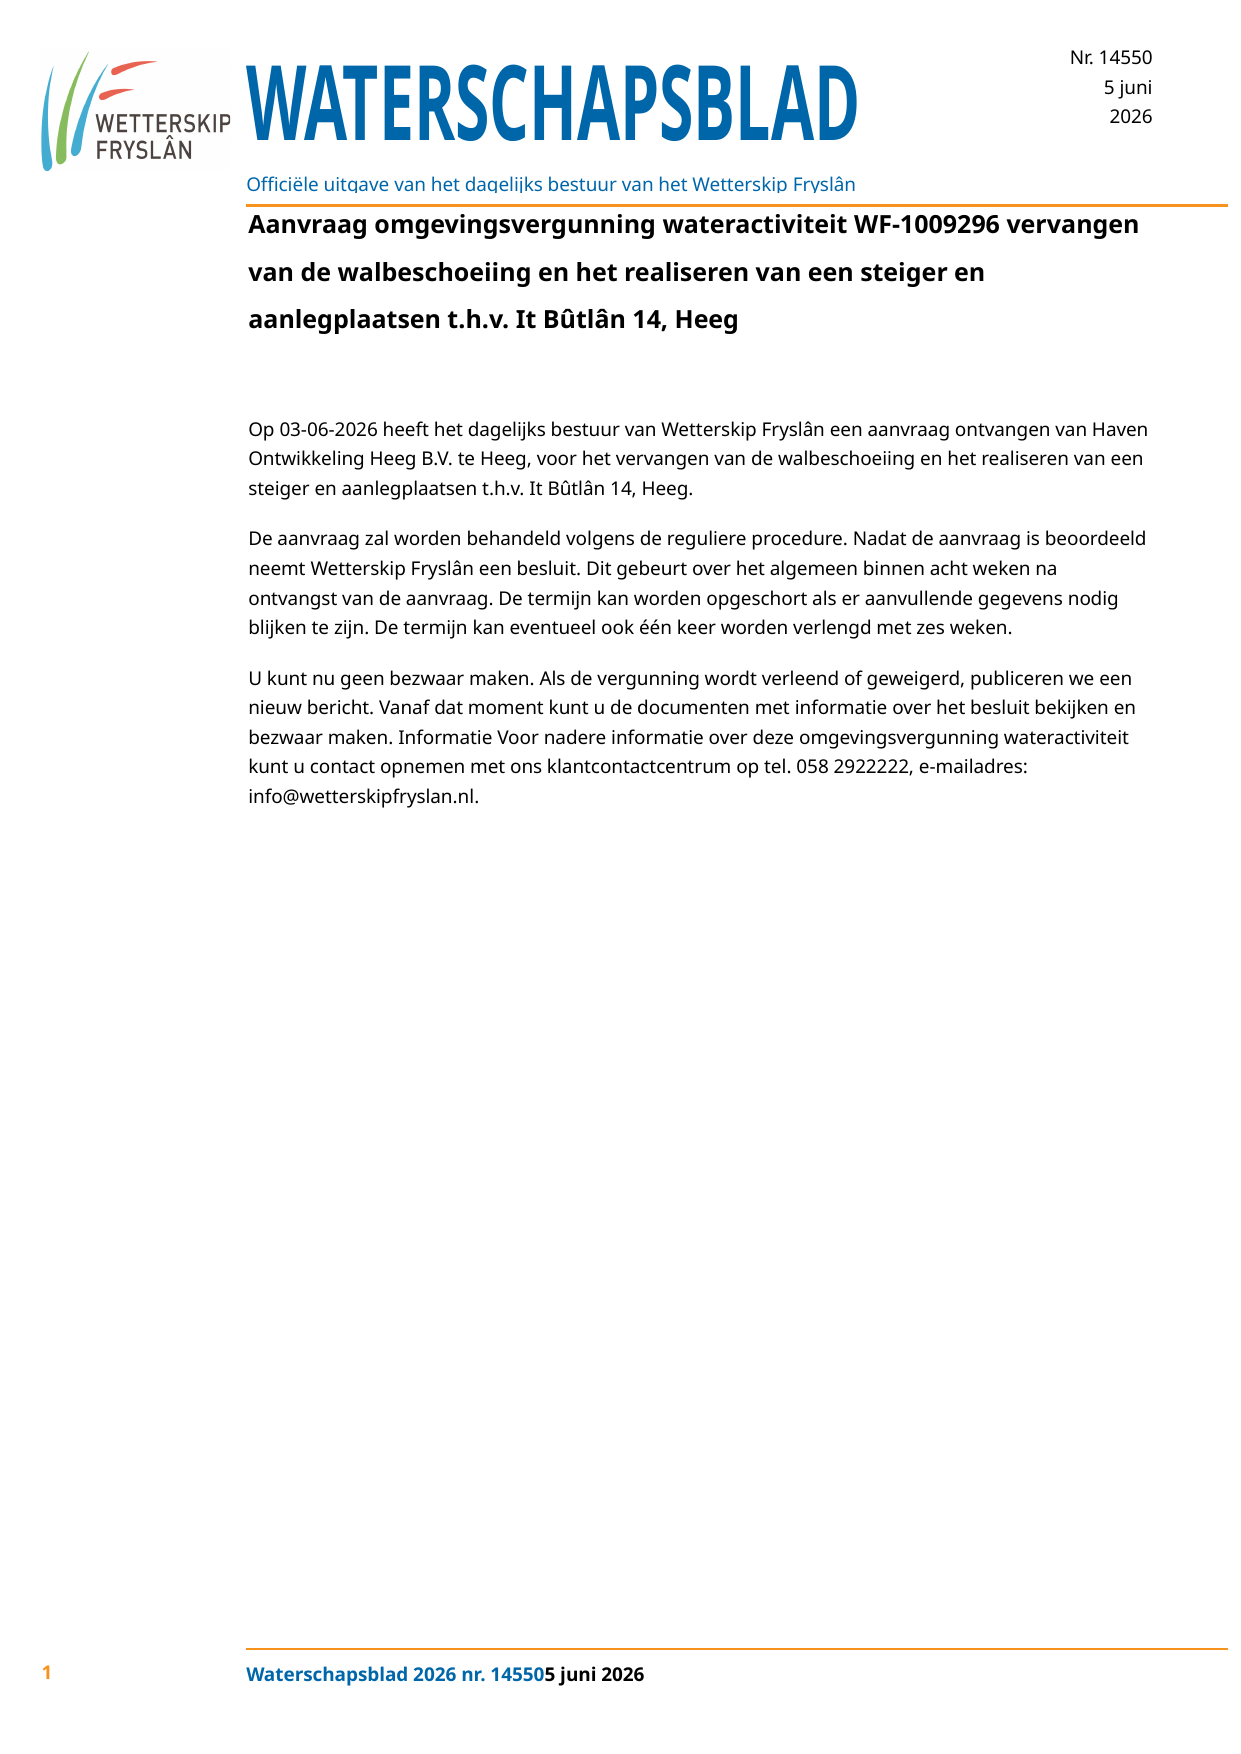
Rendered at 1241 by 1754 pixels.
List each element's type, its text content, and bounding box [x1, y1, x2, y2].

text Op 03-06-2026 heeft het dagelijks bestuur van Wetterskip Fryslân een aanvraag ontvangen van Haven Ontwikkeling Heeg B.V. te Heeg, voor het vervangen van de walbeschoeiing en het realiseren van een steiger en aanlegplaatsen t.h.v. It Bûtlân 14, Heeg. [248, 416, 1152, 501]
text De aanvraag zal worden behandeld volgens de reguliere procedure. Nadat de aanvraag is beoordeeld neemt Wetterskip Fryslân een besluit. Dit gebeurt over het algemeen binnen acht weken na ontvangst van de aanvraag. De termijn kan worden opgeschort als er aanvullende gegevens nodig blijken te zijn. De termijn kan eventueel ook één keer worden verlengd met zes weken. [248, 526, 1152, 640]
text Aanvraag omgevingsvergunning wateractiviteit WF-1009296 vervangen van de walbeschoeiing en het realiseren van een steiger en aanlegplaatsen t.h.v. It Bûtlân 14, Heeg [248, 207, 1152, 336]
text U kunt nu geen bezwaar maken. Als de vergunning wordt verleend of geweigerd, publiceren we een nieuw bericht. Vanaf dat moment kunt u de documenten met informatie over het besluit bekijken en bezwaar maken. Informatie Voor nadere informatie over deze omgevingsvergunning wateractiviteit kunt u contact opnemen met ons klantcontactcentrum op tel. 058 2922222, e-mailadres: info@wetterskipfryslan.nl. [248, 665, 1152, 809]
picture [41, 47, 231, 172]
